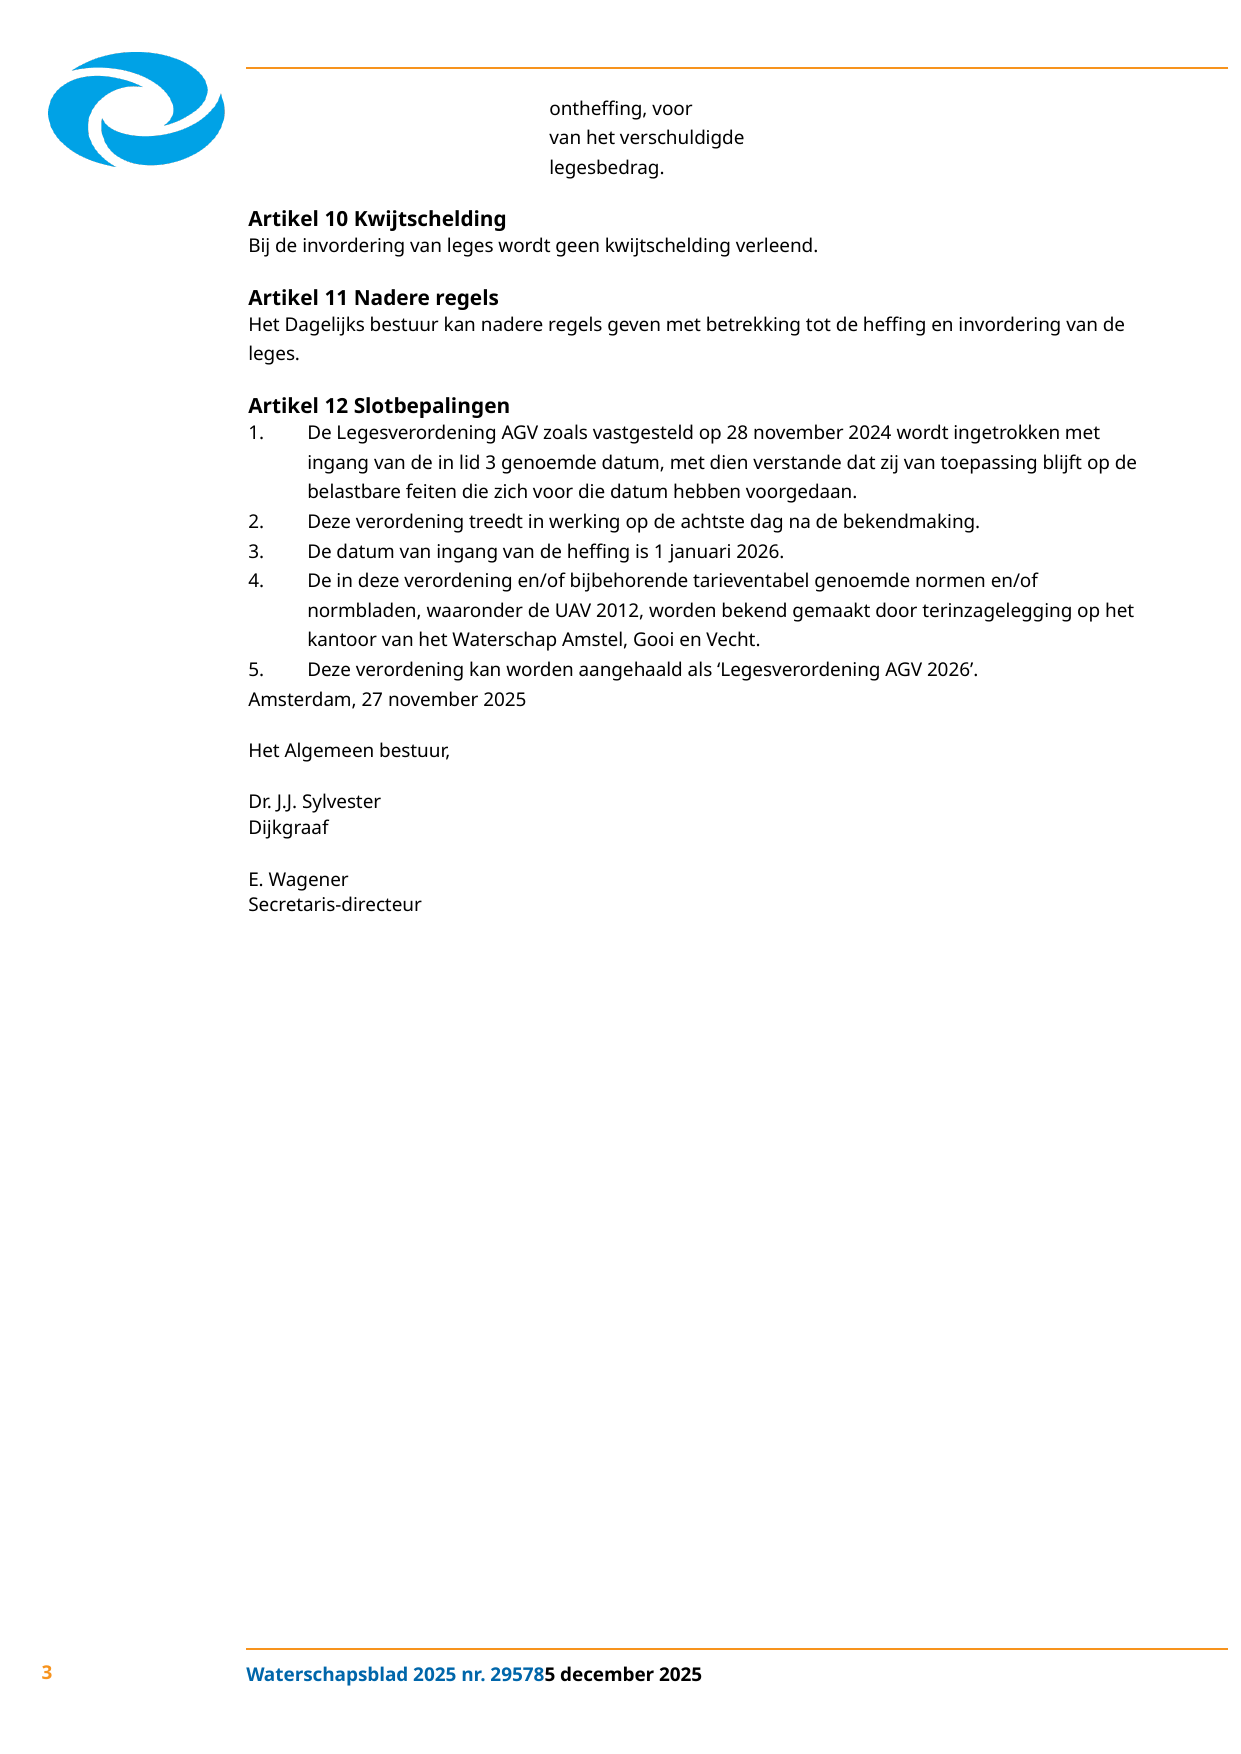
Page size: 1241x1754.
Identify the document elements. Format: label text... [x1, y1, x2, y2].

list De Legesverordening AGV zoals vastgesteld op 28 november 2024 wordt ingetrokken met ingang van de in lid 3 genoemde datum, met dien verstande dat zij van toepassing blijft op de belastbare feiten die zich voor die datum hebben voorgedaan. [248, 419, 1152, 504]
text Artikel 12 Slotbepalingen [248, 391, 1152, 419]
text Dijkgraaf [248, 814, 1152, 840]
text Het Algemeen bestuur, [248, 737, 1152, 763]
text Artikel 11 Nadere regels [248, 283, 1152, 311]
text Artikel 10 Kwijtschelding [248, 204, 1152, 232]
list De datum van ingang van de heffing is 1 januari 2026. [248, 538, 1152, 563]
text Amsterdam, 27 november 2025 [248, 686, 1152, 711]
picture [41, 47, 231, 172]
table_cell ontheffing, voor van het verschuldigde legesbedrag. [549, 95, 850, 180]
text Secretaris-directeur [248, 892, 1152, 917]
text Bij de invordering van leges wordt geen kwijtschelding verleend. [248, 232, 1152, 258]
list De in deze verordening en/of bijbehorende tarieventabel genoemde normen en/of normbladen, waaronder de UAV 2012, worden bekend gemaakt door terinzagelegging op het kantoor van het Waterschap Amstel, Gooi en Vecht. [248, 567, 1152, 652]
table_cell [850, 95, 1152, 180]
list Deze verordening kan worden aangehaald als ‘Legesverordening AGV 2026’. [248, 656, 1152, 682]
text Het Dagelijks bestuur kan nadere regels geven met betrekking tot de heffing en invordering van de leges. [248, 311, 1152, 366]
text Dr. J.J. Sylvester [248, 789, 1152, 814]
list Deze verordening treedt in werking op de achtste dag na de bekendmaking. [248, 508, 1152, 534]
text E. Wagener [248, 866, 1152, 892]
table_cell [248, 95, 549, 180]
